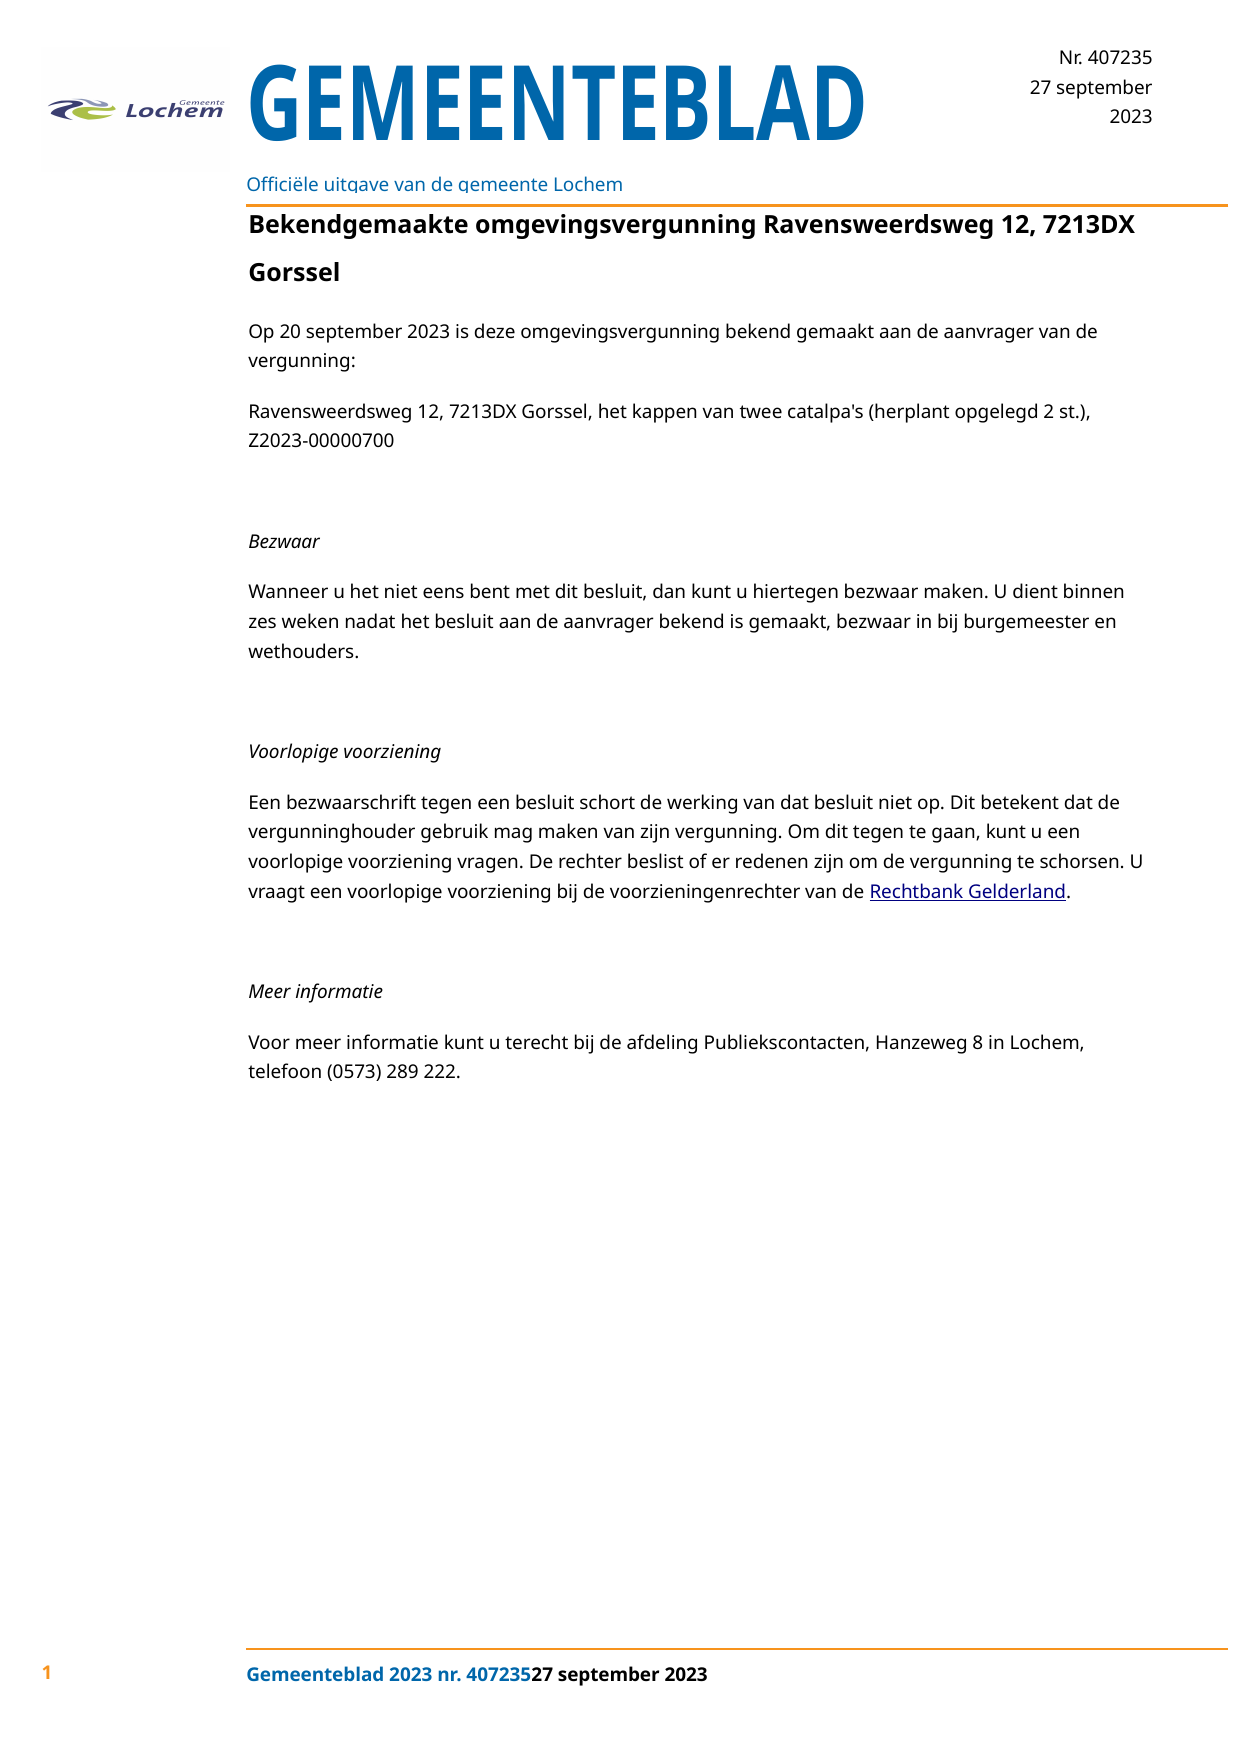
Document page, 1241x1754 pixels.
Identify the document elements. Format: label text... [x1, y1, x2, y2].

text Voorlopige voorziening [248, 739, 1152, 764]
text Een bezwaarschrift tegen een besluit schort de werking van dat besluit niet op. Dit betekent dat de vergunninghouder gebruik mag maken van zijn vergunning. Om dit tegen te gaan, kunt u een voorlopige voorziening vragen. De rechter beslist of er redenen zijn om de vergunning te schorsen. U vraagt een voorlopige voorziening bij de voorzieningenrechter van de Rechtbank Gelderland. [248, 789, 1152, 904]
text Ravensweerdsweg 12, 7213DX Gorssel, het kappen van twee catalpa's (herplant opgelegd 2 st.), Z2023-00000700 [248, 398, 1152, 453]
text Meer informatie [248, 979, 1152, 1004]
text Bezwaar [248, 528, 1152, 554]
text Bekendgemaakte omgevingsvergunning Ravensweerdsweg 12, 7213DX Gorssel [248, 207, 1152, 288]
text Wanneer u het niet eens bent met dit besluit, dan kunt u hiertegen bezwaar maken. U dient binnen zes weken nadat het besluit aan de aanvrager bekend is gemaakt, bezwaar in bij burgemeester en wethouders. [248, 579, 1152, 664]
text Voor meer informatie kunt u terecht bij de afdeling Publiekscontacten, Hanzeweg 8 in Lochem, telefoon (0573) 289 222. [248, 1029, 1152, 1084]
text Op 20 september 2023 is deze omgevingsvergunning bekend gemaakt aan de aanvrager van de vergunning: [248, 318, 1152, 373]
picture [41, 47, 231, 172]
